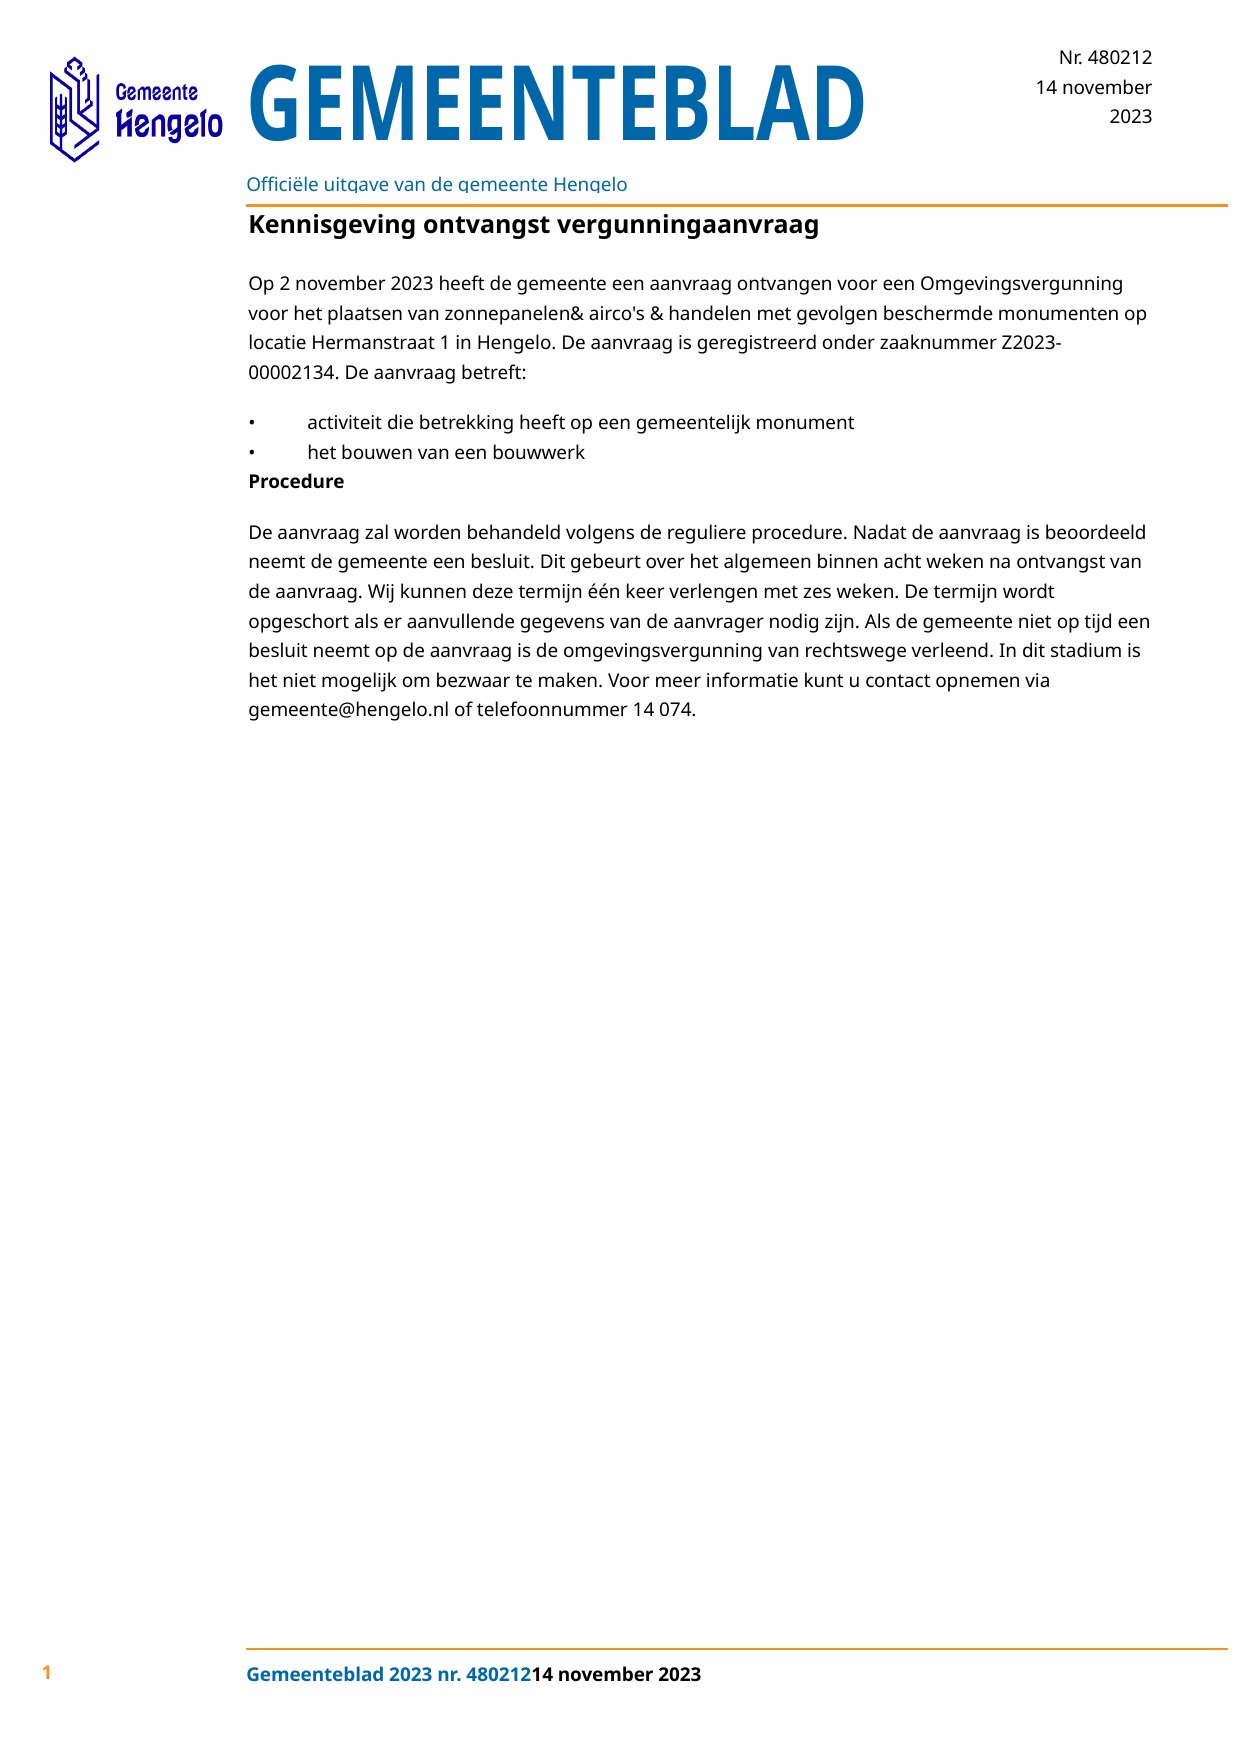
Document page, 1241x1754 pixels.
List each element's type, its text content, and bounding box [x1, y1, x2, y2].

picture [41, 47, 231, 172]
list het bouwen van een bouwwerk [248, 439, 1152, 465]
text Procedure [248, 469, 1152, 494]
list activiteit die betrekking heeft op een gemeentelijk monument [248, 409, 1152, 435]
text De aanvraag zal worden behandeld volgens de reguliere procedure. Nadat de aanvraag is beoordeeld neemt de gemeente een besluit. Dit gebeurt over het algemeen binnen acht weken na ontvangst van de aanvraag. Wij kunnen deze termijn één keer verlengen met zes weken. De termijn wordt opgeschort als er aanvullende gegevens van de aanvrager nodig zijn. Als de gemeente niet op tijd een besluit neemt op de aanvraag is de omgevingsvergunning van rechtswege verleend. In dit stadium is het niet mogelijk om bezwaar te maken. Voor meer informatie kunt u contact opnemen via gemeente@hengelo.nl of telefoonnummer 14 074. [248, 519, 1152, 722]
text Op 2 november 2023 heeft de gemeente een aanvraag ontvangen voor een Omgevingsvergunning voor het plaatsen van zonnepanelen& airco's & handelen met gevolgen beschermde monumenten op locatie Hermanstraat 1 in Hengelo. De aanvraag is geregistreerd onder zaaknummer Z2023-00002134. De aanvraag betreft: [248, 270, 1152, 385]
text Kennisgeving ontvangst vergunningaanvraag [248, 207, 1152, 241]
